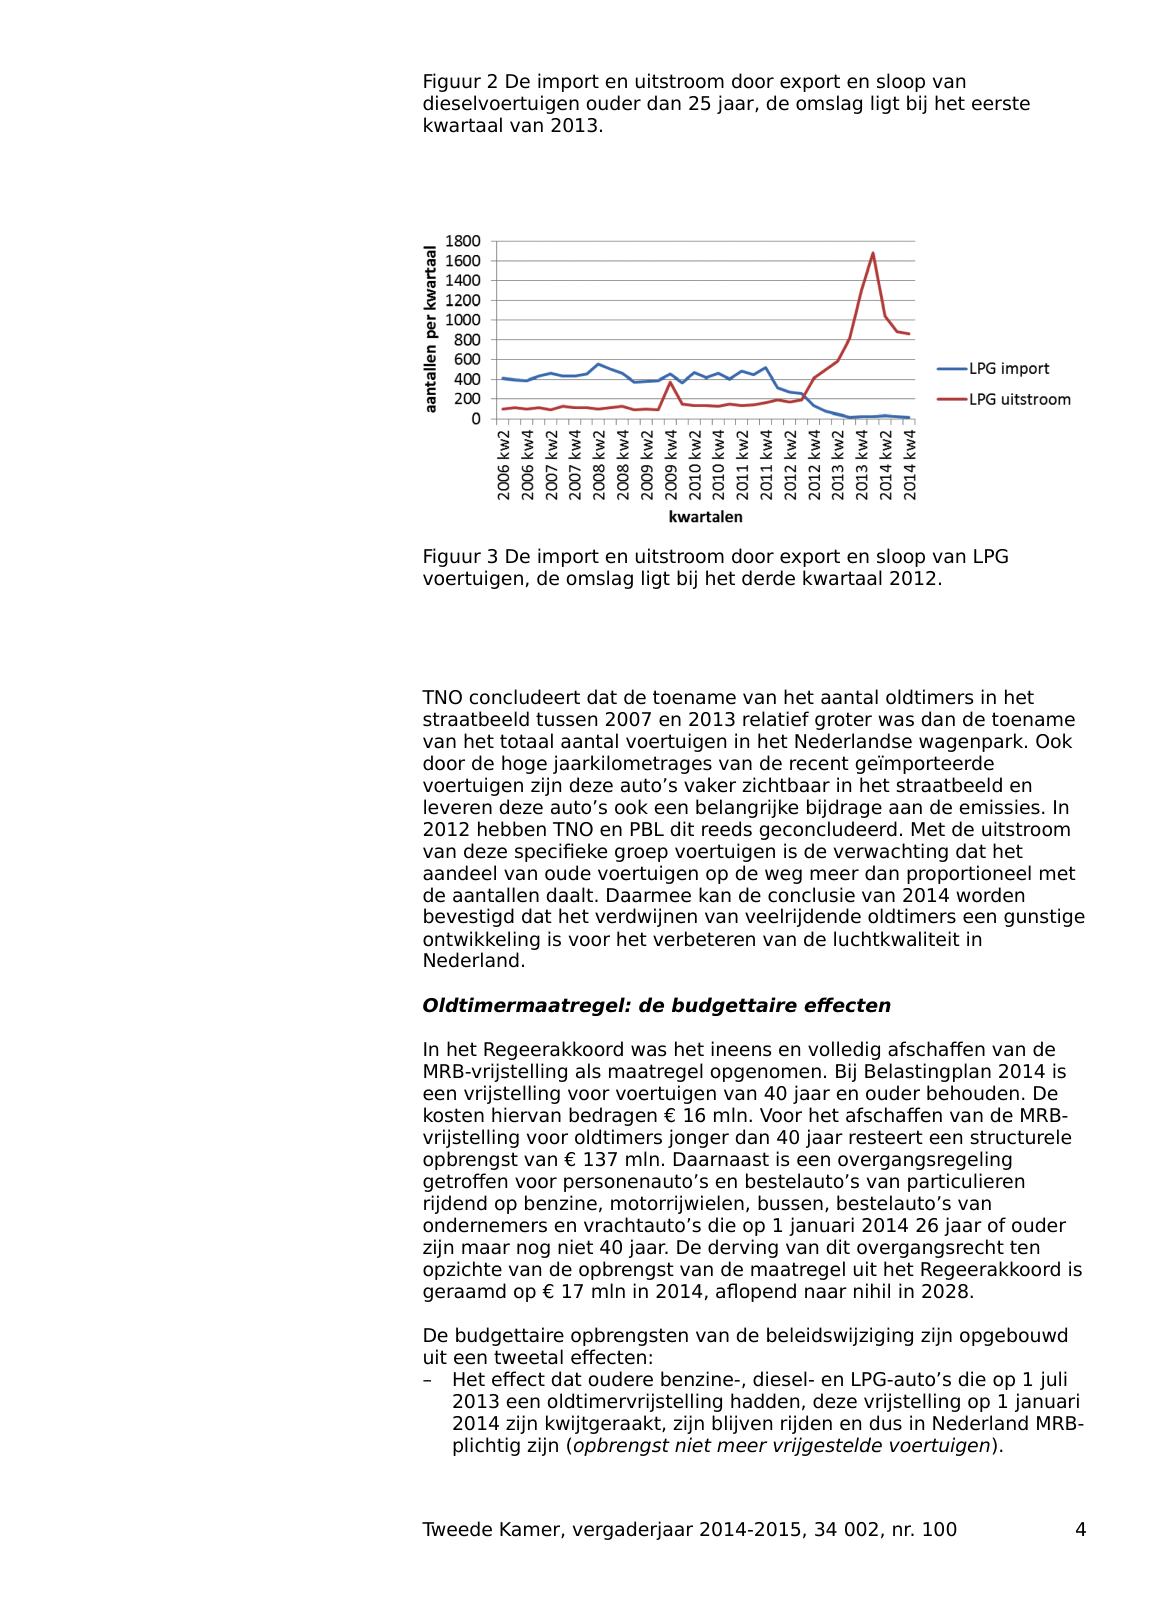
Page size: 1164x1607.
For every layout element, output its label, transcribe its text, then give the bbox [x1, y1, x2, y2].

text Figuur 2 De import en uitstroom door export en sloop van dieselvoertuigen ouder dan 25 jaar, de omslag ligt bij het eerste kwartaal van 2013. [422, 71, 1072, 137]
subtitle Oldtimermaatregel: de budgettaire effecten [422, 994, 1087, 1017]
text TNO concludeert dat de toename van het aantal oldtimers in het straatbeeld tussen 2007 en 2013 relatief groter was dan de toename van het totaal aantal voertuigen in het Nederlandse wagenpark. Ook door de hoge jaarkilometrages van de recent geïmporteerde voertuigen zijn deze auto’s vaker zichtbaar in het straatbeeld en leveren deze auto’s ook een belangrijke bijdrage aan de emissies. In 2012 hebben TNO en PBL dit reeds geconcludeerd. Met de uitstroom van deze specifieke groep voertuigen is de verwachting dat het aandeel van oude voertuigen op de weg meer dan proportioneel met de aantallen daalt. Daarmee kan de conclusie van 2014 worden bevestigd dat het verdwijnen van veelrijdende oldtimers een gunstige ontwikkeling is voor het verbeteren van de luchtkwaliteit in Nederland. [422, 687, 1087, 972]
text – Het effect dat oudere benzine-, diesel- en LPG-auto’s die op 1 juli 2013 een oldtimervrijstelling hadden, deze vrijstelling op 1 januari 2014 zijn kwijtgeraakt, zijn blijven rijden en dus in Nederland MRB-plichtig zijn (opbrengst niet meer vrijgestelde voertuigen). [422, 1369, 1087, 1457]
text In het Regeerakkoord was het ineens en volledig afschaffen van de MRB-vrijstelling als maatregel opgenomen. Bij Belastingplan 2014 is een vrijstelling voor voertuigen van 40 jaar en ouder behouden. De kosten hiervan bedragen € 16 mln. Voor het afschaffen van de MRB-vrijstelling voor oldtimers jonger dan 40 jaar resteert een structurele opbrengst van € 137 mln. Daarnaast is een overgangsregeling getroffen voor personenauto’s en bestelauto’s van particulieren rijdend op benzine, motorrijwielen, bussen, bestelauto’s van ondernemers en vrachtauto’s die op 1 januari 2014 26 jaar of ouder zijn maar nog niet 40 jaar. De derving van dit overgangsrecht ten opzichte van de opbrengst van de maatregel uit het Regeerakkoord is geraamd op € 17 mln in 2014, aflopend naar nihil in 2028. [422, 1039, 1087, 1302]
text Figuur 3 De import en uitstroom door export en sloop van LPG voertuigen, de omslag ligt bij het derde kwartaal 2012. [422, 546, 1072, 589]
text De budgettaire opbrengsten van de beleidswijziging zijn opgebouwd uit een tweetal effecten: [422, 1325, 1087, 1369]
picture [422, 233, 1072, 524]
